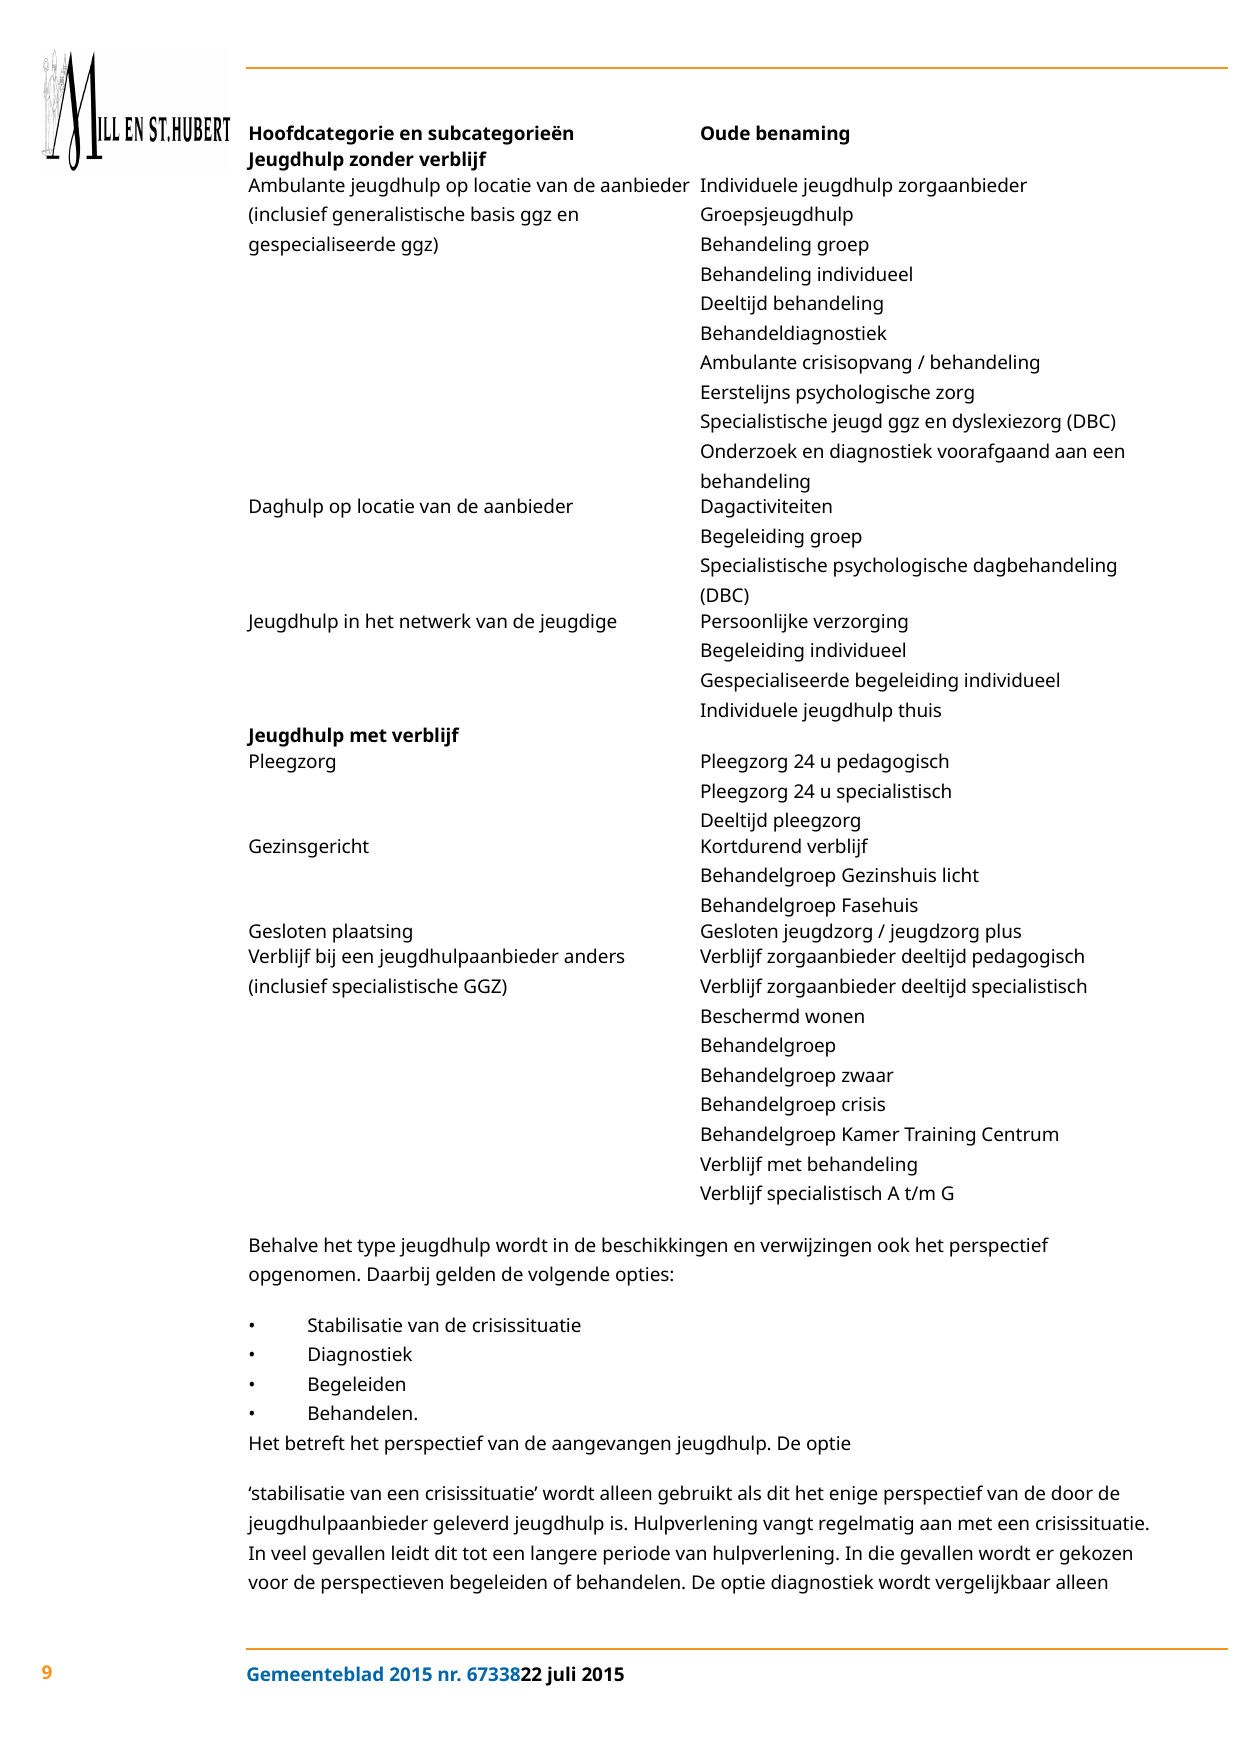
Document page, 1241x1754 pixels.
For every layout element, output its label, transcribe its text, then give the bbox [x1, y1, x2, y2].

list Stabilisatie van de crisissituatie [248, 1312, 1152, 1338]
text Behalve het type jeugdhulp wordt in de beschikkingen en verwijzingen ook het perspectief opgenomen. Daarbij gelden de volgende opties: [248, 1232, 1152, 1287]
table_cell Pleegzorg 24 u pedagogisch Pleegzorg 24 u specialistisch Deeltijd pleegzorg [700, 748, 1152, 833]
text Het betreft het perspectief van de aangevangen jeugdhulp. De optie [248, 1430, 1152, 1456]
table_cell Gesloten jeugdzorg / jeugdzorg plus [700, 918, 1152, 944]
table_cell [700, 723, 1152, 748]
list Begeleiden [248, 1371, 1152, 1397]
list Behandelen. [248, 1401, 1152, 1426]
table_cell Persoonlijke verzorging Begeleiding individueel Gespecialiseerde begeleiding individueel Individuele jeugdhulp thuis [700, 608, 1152, 722]
table_cell Daghulp op locatie van de aanbieder [248, 494, 700, 608]
text ‘stabilisatie van een crisissituatie’ wordt alleen gebruikt als dit het enige perspectief van de door de jeugdhulpaanbieder geleverd jeugdhulp is. Hulpverlening vangt regelmatig aan met een crisissituatie. In veel gevallen leidt dit tot een langere periode van hulpverlening. In die gevallen wordt er gekozen voor de perspectieven begeleiden of behandelen. De optie diagnostiek wordt vergelijkbaar alleen [248, 1481, 1152, 1595]
table_cell Gesloten plaatsing [248, 918, 700, 944]
table_cell Individuele jeugdhulp zorgaanbieder Groepsjeugdhulp Behandeling groep Behandeling individueel Deeltijd behandeling Behandeldiagnostiek Ambulante crisisopvang / behandeling Eerstelijns psychologische zorg Specialistische jeugd ggz en dyslexiezorg (DBC) Onderzoek en diagnostiek voorafgaand aan een behandeling [700, 172, 1152, 493]
table_header Oude benaming [700, 121, 1152, 146]
table_cell Jeugdhulp zonder verblijf [248, 146, 700, 172]
table_cell Jeugdhulp met verblijf [248, 723, 700, 748]
table_cell Jeugdhulp in het netwerk van de jeugdige [248, 608, 700, 722]
table_cell Pleegzorg [248, 748, 700, 833]
picture [41, 47, 231, 172]
table_cell [700, 146, 1152, 172]
table_cell Ambulante jeugdhulp op locatie van de aanbieder (inclusief generalistische basis ggz en gespecialiseerde ggz) [248, 172, 700, 493]
table_cell Verblijf bij een jeugdhulpaanbieder anders (inclusief specialistische GGZ) [248, 944, 700, 1206]
table_header Hoofdcategorie en subcategorieën [248, 121, 700, 146]
table_cell Dagactiviteiten Begeleiding groep Specialistische psychologische dagbehandeling (DBC) [700, 494, 1152, 608]
table_cell Gezinsgericht [248, 833, 700, 918]
table_cell Kortdurend verblijf Behandelgroep Gezinshuis licht Behandelgroep Fasehuis [700, 833, 1152, 918]
table_cell Verblijf zorgaanbieder deeltijd pedagogisch Verblijf zorgaanbieder deeltijd specialistisch Beschermd wonen Behandelgroep Behandelgroep zwaar Behandelgroep crisis Behandelgroep Kamer Training Centrum Verblijf met behandeling Verblijf specialistisch A t/m G [700, 944, 1152, 1206]
list Diagnostiek [248, 1341, 1152, 1367]
